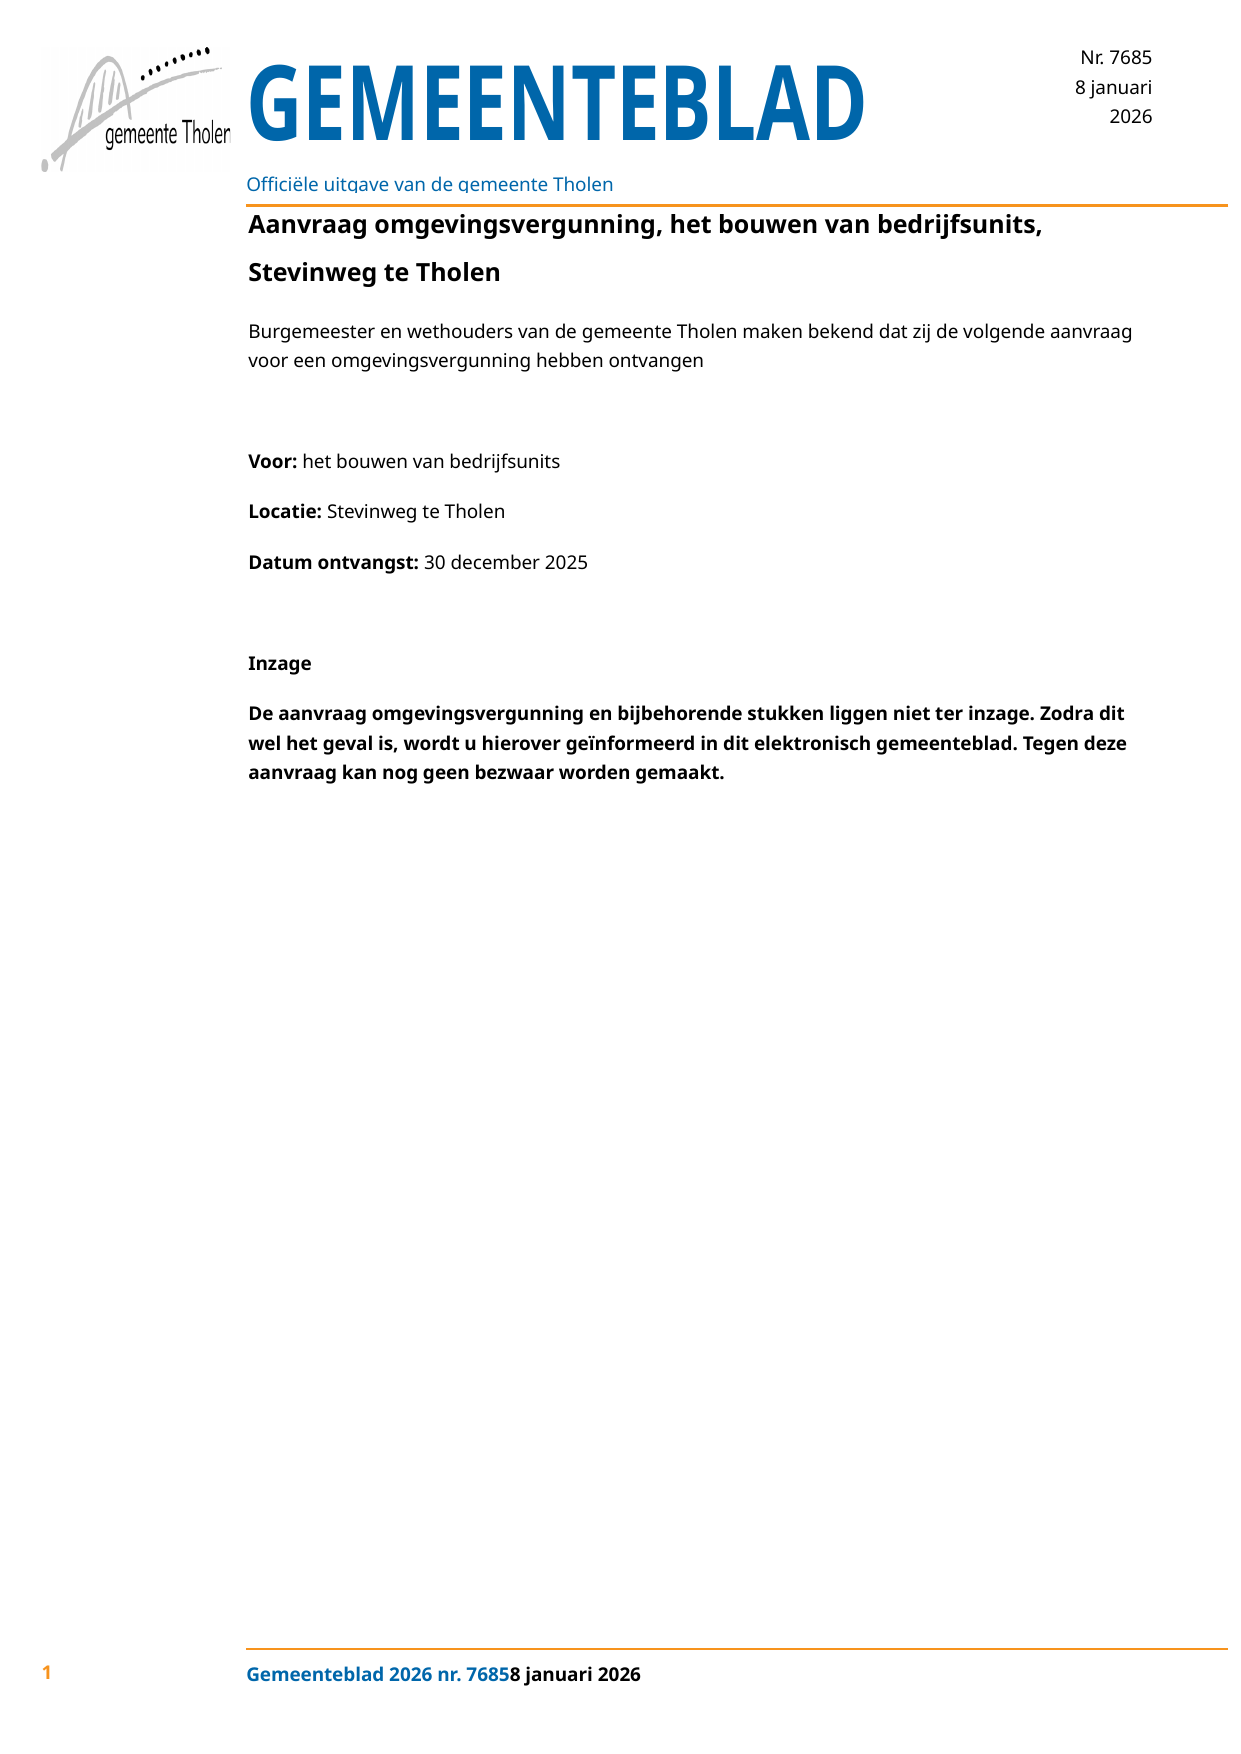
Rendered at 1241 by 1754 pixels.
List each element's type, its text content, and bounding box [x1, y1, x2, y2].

text Voor: het bouwen van bedrijfsunits [248, 448, 1152, 474]
text Datum ontvangst: 30 december 2025 [248, 549, 1152, 575]
text De aanvraag omgevingsvergunning en bijbehorende stukken liggen niet ter inzage. Zodra dit wel het geval is, wordt u hierover geïnformeerd in dit elektronisch gemeenteblad. Tegen deze aanvraag kan nog geen bezwaar worden gemaakt. [248, 700, 1152, 785]
text Inzage [248, 650, 1152, 676]
text Burgemeester en wethouders van de gemeente Tholen maken bekend dat zij de volgende aanvraag voor een omgevingsvergunning hebben ontvangen [248, 318, 1152, 373]
text Locatie: Stevinweg te Tholen [248, 499, 1152, 524]
picture [41, 47, 231, 172]
text Aanvraag omgevingsvergunning, het bouwen van bedrijfsunits, Stevinweg te Tholen [248, 207, 1152, 288]
